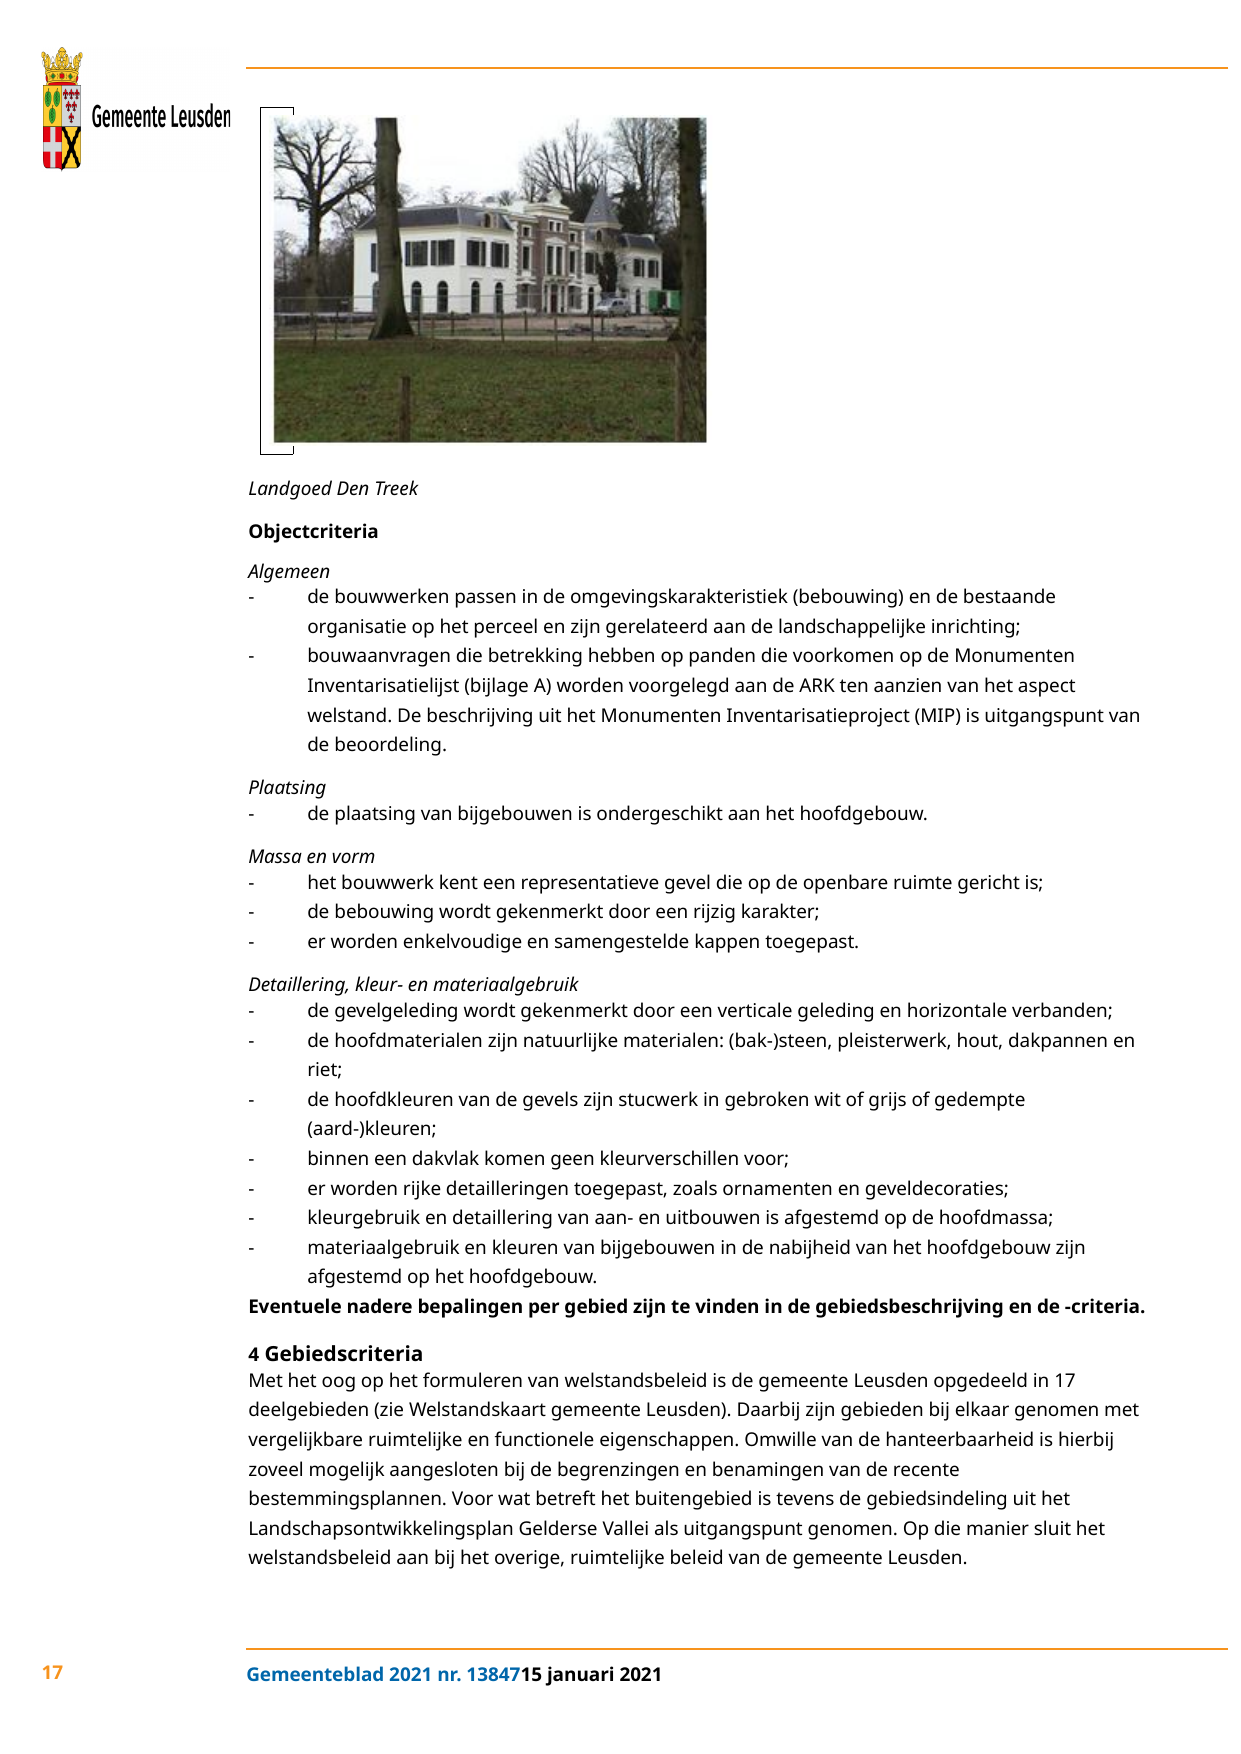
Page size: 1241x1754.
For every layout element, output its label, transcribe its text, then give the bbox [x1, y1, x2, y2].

list de gevelgeleding wordt gekenmerkt door een verticale geleding en horizontale verbanden; [248, 997, 1152, 1023]
list er worden rijke detailleringen toegepast, zoals ornamenten en geveldecoraties; [248, 1175, 1152, 1200]
list materiaalgebruik en kleuren van bijgebouwen in de nabijheid van het hoofdgebouw zijn afgestemd op het hoofdgebouw. [248, 1234, 1152, 1289]
list het bouwwerk kent een representatieve gevel die op de openbare ruimte gericht is; [248, 869, 1152, 895]
text Plaatsing [248, 774, 1152, 800]
list binnen een dakvlak komen geen kleurverschillen voor; [248, 1145, 1152, 1171]
list de hoofdmaterialen zijn natuurlijke materialen: (bak-)steen, pleisterwerk, hout, dakpannen en riet; [248, 1027, 1152, 1082]
list er worden enkelvoudige en samengestelde kappen toegepast. [248, 928, 1152, 954]
list de plaatsing van bijgebouwen is ondergeschikt aan het hoofdgebouw. [248, 800, 1152, 826]
picture [268, 115, 713, 446]
list de hoofdkleuren van de gevels zijn stucwerk in gebroken wit of grijs of gedempte (aard-)kleuren; [248, 1086, 1152, 1141]
list de bouwwerken passen in de omgevingskarakteristiek (bebouwing) en de bestaande organisatie op het perceel en zijn gerelateerd aan de landschappelijke inrichting; [248, 583, 1152, 639]
text Landgoed Den Treek [248, 475, 1152, 501]
list kleurgebruik en detaillering van aan- en uitbouwen is afgestemd op de hoofdmassa; [248, 1204, 1152, 1230]
list bouwaanvragen die betrekking hebben op panden die voorkomen op de Monumenten Inventarisatielijst (bijlage A) worden voorgelegd aan de ARK ten aanzien van het aspect welstand. De beschrijving uit het Monumenten Inventarisatieproject (MIP) is uitgangspunt van de beoordeling. [248, 643, 1152, 757]
text 4 Gebiedscriteria [248, 1339, 1152, 1367]
text Algemeen [248, 558, 1152, 583]
text Detaillering, kleur- en materiaalgebruik [248, 971, 1152, 997]
text Objectcriteria [248, 518, 1152, 544]
text Massa en vorm [248, 843, 1152, 869]
text Eventuele nadere bepalingen per gebied zijn te vinden in de gebiedsbeschrijving en de -criteria. [248, 1293, 1152, 1319]
list de bebouwing wordt gekenmerkt door een rijzig karakter; [248, 899, 1152, 924]
picture [41, 47, 231, 172]
text Met het oog op het formuleren van welstandsbeleid is de gemeente Leusden opgedeeld in 17 deelgebieden (zie Welstandskaart gemeente Leusden). Daarbij zijn gebieden bij elkaar genomen met vergelijkbare ruimtelijke en functionele eigenschappen. Omwille van de hanteerbaarheid is hierbij zoveel mogelijk aangesloten bij de begrenzingen en benamingen van de recente bestemmingsplannen. Voor wat betreft het buitengebied is tevens de gebiedsindeling uit het Landschapsontwikkelingsplan Gelderse Vallei als uitgangspunt genomen. Op die manier sluit het welstandsbeleid aan bij het overige, ruimtelijke beleid van de gemeente Leusden. [248, 1367, 1152, 1570]
